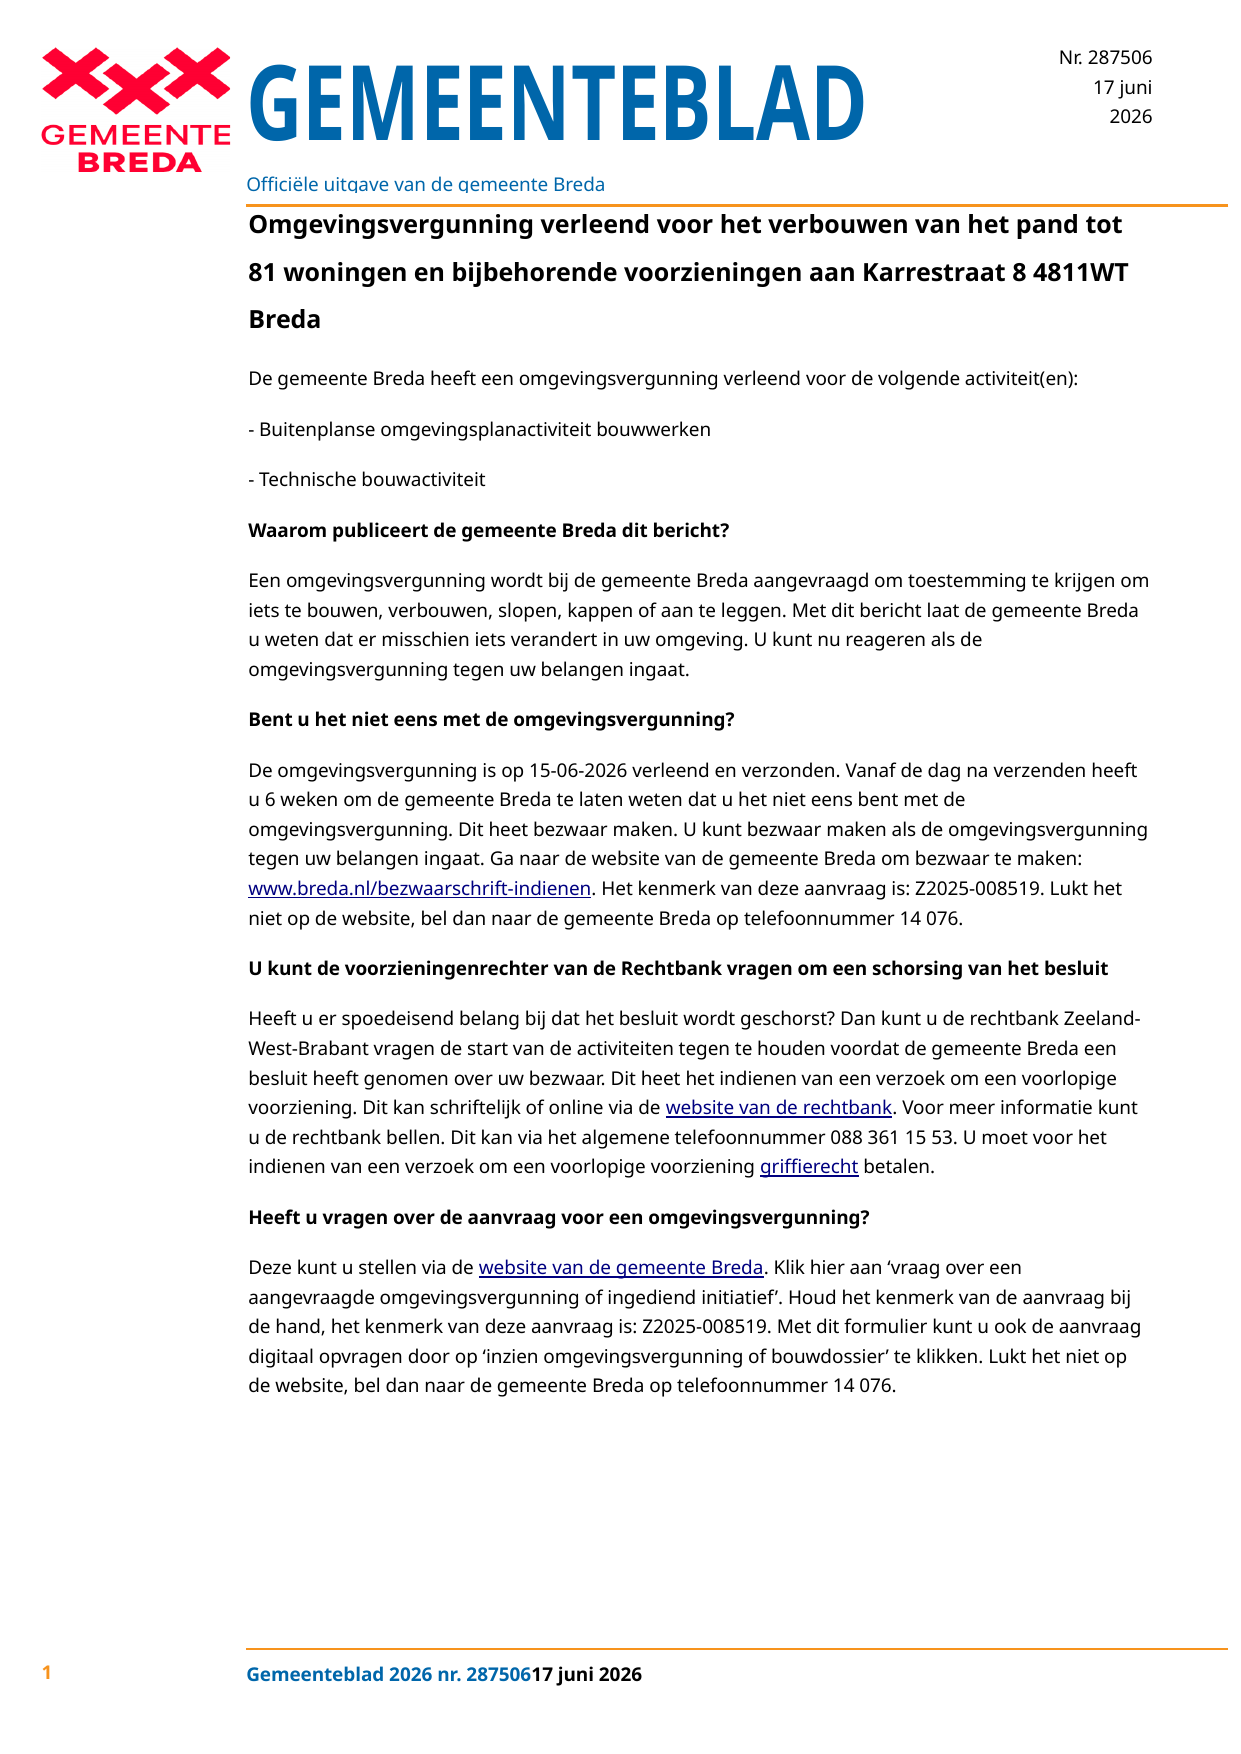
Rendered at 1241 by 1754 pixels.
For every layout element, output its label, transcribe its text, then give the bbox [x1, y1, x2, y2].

picture [41, 47, 231, 172]
text Omgevingsvergunning verleend voor het verbouwen van het pand tot 81 woningen en bijbehorende voorzieningen aan Karrestraat 8 4811WT Breda [248, 207, 1152, 336]
text - Buitenplanse omgevingsplanactiviteit bouwwerken [248, 416, 1152, 442]
text Waarom publiceert de gemeente Breda dit bericht? [248, 517, 1152, 542]
text Een omgevingsvergunning wordt bij de gemeente Breda aangevraagd om toestemming te krijgen om iets te bouwen, verbouwen, slopen, kappen of aan te leggen. Met dit bericht laat de gemeente Breda u weten dat er misschien iets verandert in uw omgeving. U kunt nu reageren als de omgevingsvergunning tegen uw belangen ingaat. [248, 567, 1152, 682]
text Bent u het niet eens met de omgevingsvergunning? [248, 706, 1152, 732]
text - Technische bouwactiviteit [248, 466, 1152, 492]
text Heeft u vragen over de aanvraag voor een omgevingsvergunning? [248, 1204, 1152, 1229]
text Heeft u er spoedeisend belang bij dat het besluit wordt geschorst? Dan kunt u de rechtbank Zeeland-West-Brabant vragen de start van de activiteiten tegen te houden voordat de gemeente Breda een besluit heeft genomen over uw bezwaar. Dit heet het indienen van een verzoek om een voorlopige voorziening. Dit kan schriftelijk of online via de website van de rechtbank. Voor meer informatie kunt u de rechtbank bellen. Dit kan via het algemene telefoonnummer 088 361 15 53. U moet voor het indienen van een verzoek om een voorlopige voorziening griffierecht betalen. [248, 1006, 1152, 1179]
text De omgevingsvergunning is op 15-06-2026 verleend en verzonden. Vanaf de dag na verzenden heeft u 6 weken om de gemeente Breda te laten weten dat u het niet eens bent met de omgevingsvergunning. Dit heet bezwaar maken. U kunt bezwaar maken als de omgevingsvergunning tegen uw belangen ingaat. Ga naar de website van de gemeente Breda om bezwaar te maken: www.breda.nl/bezwaarschrift-indienen. Het kenmerk van deze aanvraag is: Z2025-008519. Lukt het niet op de website, bel dan naar de gemeente Breda op telefoonnummer 14 076. [248, 757, 1152, 930]
text U kunt de voorzieningenrechter van de Rechtbank vragen om een schorsing van het besluit [248, 955, 1152, 981]
text De gemeente Breda heeft een omgevingsvergunning verleend voor de volgende activiteit(en): [248, 366, 1152, 391]
text Deze kunt u stellen via de website van de gemeente Breda. Klik hier aan ‘vraag over een aangevraagde omgevingsvergunning of ingediend initiatief’. Houd het kenmerk van de aanvraag bij de hand, het kenmerk van deze aanvraag is: Z2025-008519. Met dit formulier kunt u ook de aanvraag digitaal opvragen door op ‘inzien omgevingsvergunning of bouwdossier’ te klikken. Lukt het niet op de website, bel dan naar de gemeente Breda op telefoonnummer 14 076. [248, 1254, 1152, 1398]
